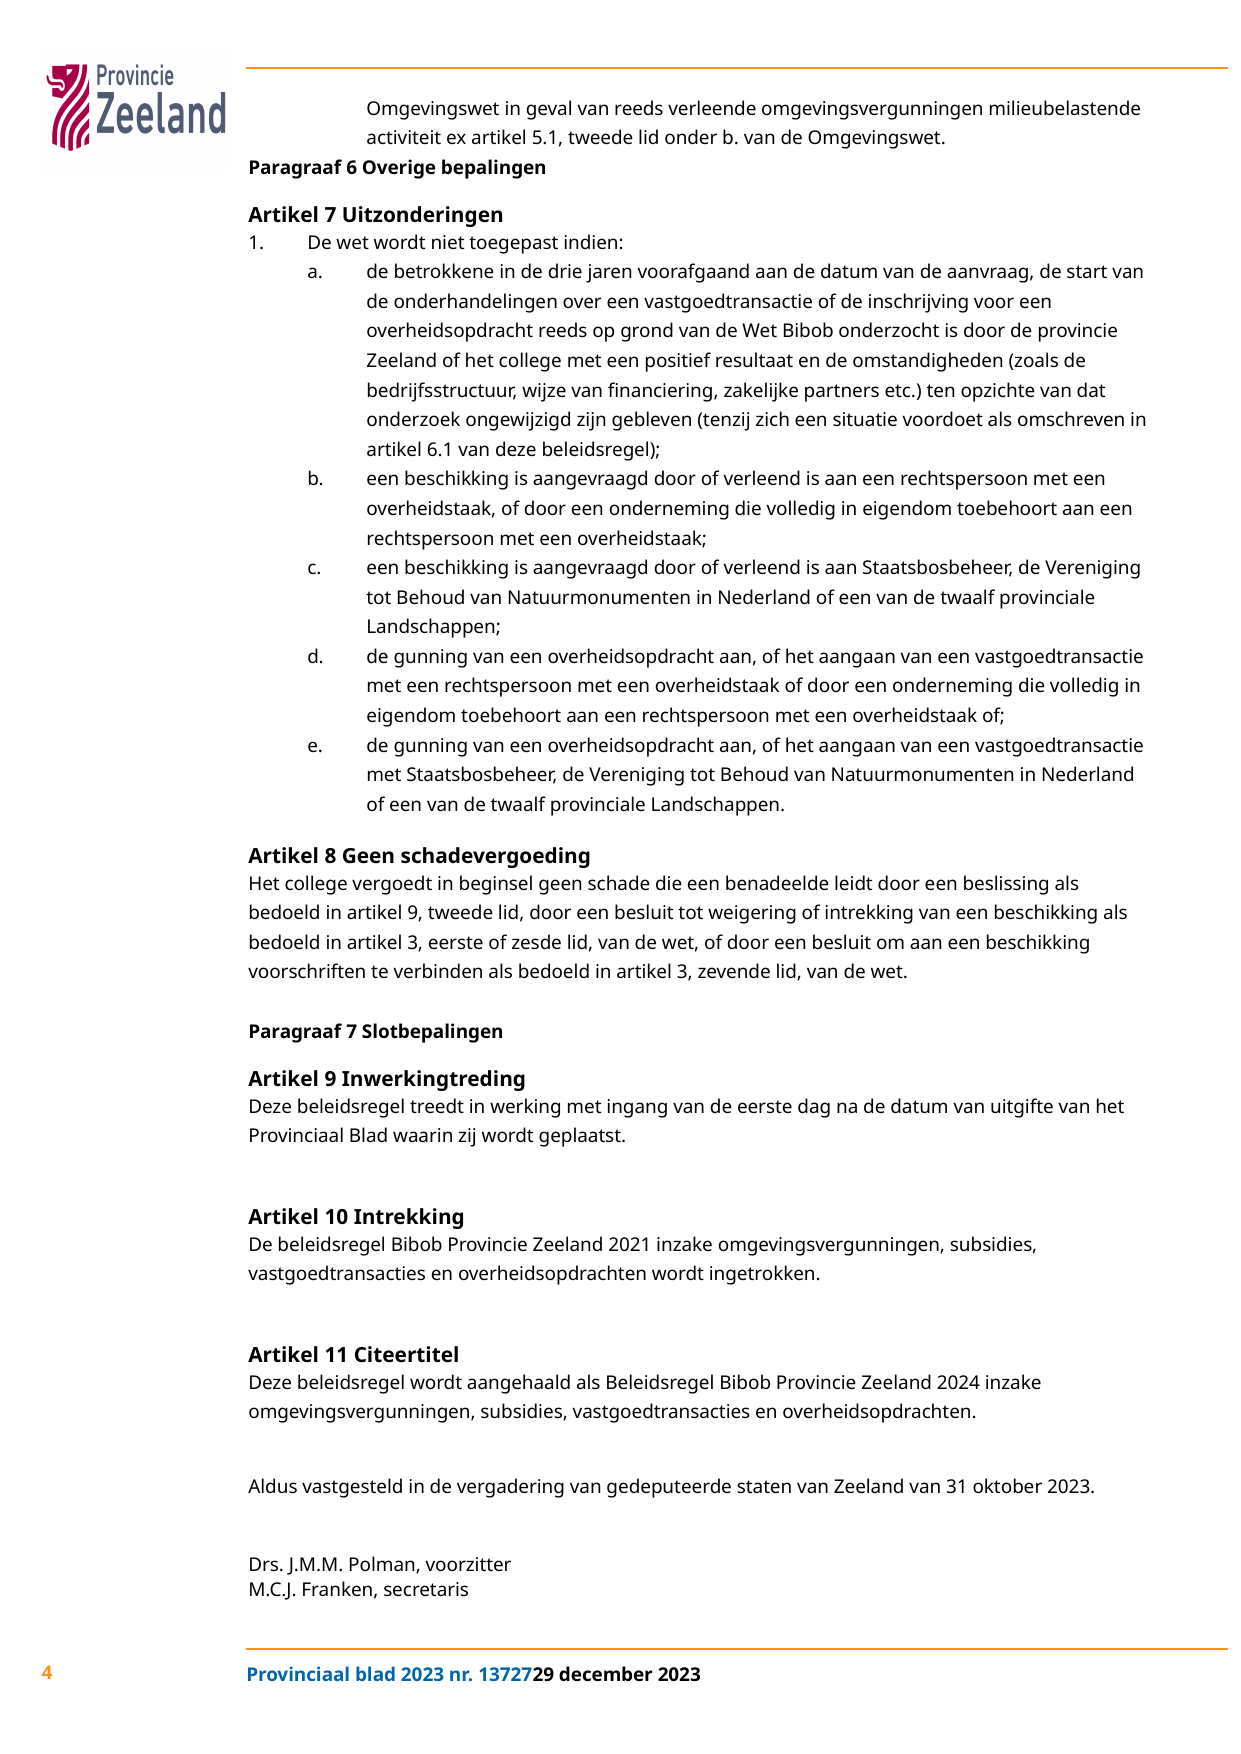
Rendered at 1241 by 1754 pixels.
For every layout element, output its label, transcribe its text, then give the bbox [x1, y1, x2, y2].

list een beschikking is aangevraagd door of verleend is aan Staatsbosbeheer, de Vereniging tot Behoud van Natuurmonumenten in Nederland of een van de twaalf provinciale Landschappen; [307, 554, 1152, 639]
text Artikel 11 Citeertitel [248, 1340, 1152, 1369]
text De beleidsregel Bibob Provincie Zeeland 2021 inzake omgevingsvergunningen, subsidies, vastgoedtransacties en overheidsopdrachten wordt ingetrokken. [248, 1231, 1152, 1286]
text Artikel 10 Intrekking [248, 1202, 1152, 1231]
text Paragraaf 7 Slotbepalingen [248, 1018, 1152, 1043]
list de gunning van een overheidsopdracht aan, of het aangaan van een vastgoedtransactie met Staatsbosbeheer, de Vereniging tot Behoud van Natuurmonumenten in Nederland of een van de twaalf provinciale Landschappen. [307, 732, 1152, 817]
text Artikel 8 Geen schadevergoeding [248, 841, 1152, 870]
text Drs. J.M.M. Polman, voorzitter [248, 1551, 1152, 1577]
text Artikel 9 Inwerkingtreding [248, 1064, 1152, 1093]
list de betrokkene in de drie jaren voorafgaand aan de datum van de aanvraag, de start van de onderhandelingen over een vastgoedtransactie of de inschrijving voor een overheidsopdracht reeds op grond van de Wet Bibob onderzocht is door de provincie Zeeland of het college met een positief resultaat en de omstandigheden (zoals de bedrijfsstructuur, wijze van financiering, zakelijke partners etc.) ten opzichte van dat onderzoek ongewijzigd zijn gebleven (tenzij zich een situatie voordoet als omschreven in artikel 6.1 van deze beleidsregel); [307, 258, 1152, 462]
text Paragraaf 6 Overige bepalingen [248, 154, 1152, 180]
text M.C.J. Franken, secretaris [248, 1577, 1152, 1602]
text Deze beleidsregel treedt in werking met ingang van de eerste dag na de datum van uitgifte van het Provinciaal Blad waarin zij wordt geplaatst. [248, 1093, 1152, 1148]
text Aldus vastgesteld in de vergadering van gedeputeerde staten van Zeeland van 31 oktober 2023. [248, 1474, 1152, 1499]
picture [41, 47, 231, 172]
text Het college vergoedt in beginsel geen schade die een benadeelde leidt door een beslissing als bedoeld in artikel 9, tweede lid, door een besluit tot weigering of intrekking van een beschikking als bedoeld in artikel 3, eerste of zesde lid, van de wet, of door een besluit om aan een beschikking voorschriften te verbinden als bedoeld in artikel 3, zevende lid, van de wet. [248, 870, 1152, 984]
list een beschikking is aangevraagd door of verleend is aan een rechtspersoon met een overheidstaak, of door een onderneming die volledig in eigendom toebehoort aan een rechtspersoon met een overheidstaak; [307, 466, 1152, 551]
text Deze beleidsregel wordt aangehaald als Beleidsregel Bibob Provincie Zeeland 2024 inzake omgevingsvergunningen, subsidies, vastgoedtransacties en overheidsopdrachten. [248, 1369, 1152, 1424]
text Artikel 7 Uitzonderingen [248, 201, 1152, 229]
list De wet wordt niet toegepast indien: [248, 229, 1152, 255]
list Omgevingswet in geval van reeds verleende omgevingsvergunningen milieubelastende activiteit ex artikel 5.1, tweede lid onder b. van de Omgevingswet. [307, 95, 1152, 150]
list de gunning van een overheidsopdracht aan, of het aangaan van een vastgoedtransactie met een rechtspersoon met een overheidstaak of door een onderneming die volledig in eigendom toebehoort aan een rechtspersoon met een overheidstaak of; [307, 643, 1152, 728]
